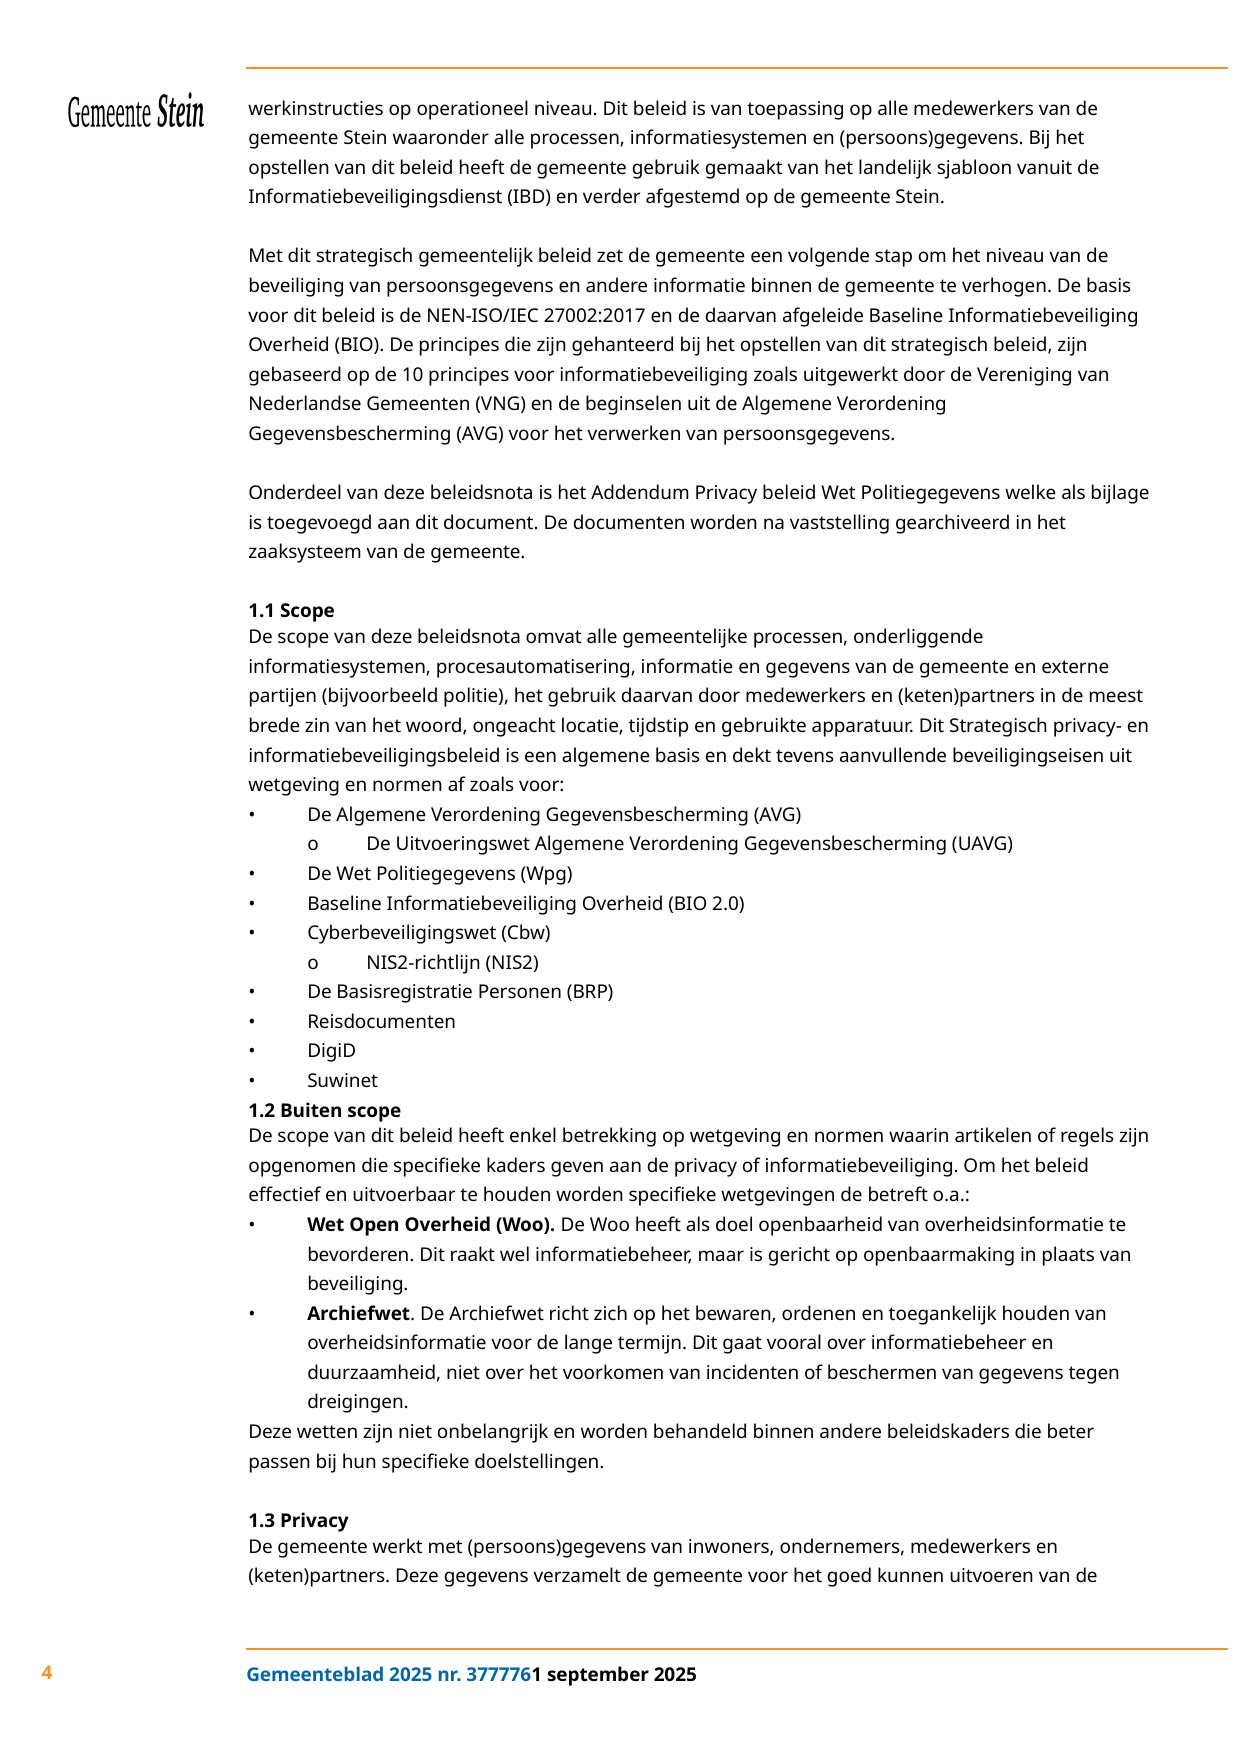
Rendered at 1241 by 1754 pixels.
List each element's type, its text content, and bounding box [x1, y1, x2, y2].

list Reisdocumenten [248, 1008, 1152, 1034]
text Deze wetten zijn niet onbelangrijk en worden behandeld binnen andere beleidskaders die beter passen bij hun specifieke doelstellingen. [248, 1418, 1152, 1474]
list De Wet Politiegegevens (Wpg) [248, 860, 1152, 886]
list DigiD [248, 1038, 1152, 1063]
list NIS2-richtlijn (NIS2) [307, 949, 1152, 974]
list Baseline Informatiebeveiliging Overheid (BIO 2.0) [248, 890, 1152, 915]
list De Basisregistratie Personen (BRP) [248, 978, 1152, 1004]
text Met dit strategisch gemeentelijk beleid zet de gemeente een volgende stap om het niveau van de beveiliging van persoonsgegevens en andere informatie binnen de gemeente te verhogen. De basis voor dit beleid is de NEN-ISO/IEC 27002:2017 en de daarvan afgeleide Baseline Informatiebeveiliging Overheid (BIO). De principes die zijn gehanteerd bij het opstellen van dit strategisch beleid, zijn gebaseerd op de 10 principes voor informatiebeveiliging zoals uitgewerkt door de Vereniging van Nederlandse Gemeenten (VNG) en de beginselen uit de Algemene Verordening Gegevensbescherming (AVG) voor het verwerken van persoonsgegevens. [248, 243, 1152, 446]
picture [41, 47, 231, 172]
text 1.1 Scope [248, 598, 1152, 623]
text 1.3 Privacy [248, 1507, 1152, 1533]
text De scope van deze beleidsnota omvat alle gemeentelijke processen, onderliggende informatiesystemen, procesautomatisering, informatie en gegevens van de gemeente en externe partijen (bijvoorbeeld politie), het gebruik daarvan door medewerkers en (keten)partners in de meest brede zin van het woord, ongeacht locatie, tijdstip en gebruikte apparatuur. Dit Strategisch privacy- en informatiebeveiligingsbeleid is een algemene basis en dekt tevens aanvullende beveiligingseisen uit wetgeving en normen af zoals voor: [248, 623, 1152, 797]
text De gemeente werkt met (persoons)gegevens van inwoners, ondernemers, medewerkers en (keten)partners. Deze gegevens verzamelt de gemeente voor het goed kunnen uitvoeren van de [248, 1533, 1152, 1588]
list Cyberbeveiligingswet (Cbw) [248, 919, 1152, 945]
list De Uitvoeringswet Algemene Verordening Gegevensbescherming (UAVG) [307, 831, 1152, 856]
text De scope van dit beleid heeft enkel betrekking op wetgeving en normen waarin artikelen of regels zijn opgenomen die specifieke kaders geven aan de privacy of informatiebeveiliging. Om het beleid effectief en uitvoerbaar te houden worden specifieke wetgevingen de betreft o.a.: [248, 1122, 1152, 1207]
list Wet Open Overheid (Woo). De Woo heeft als doel openbaarheid van overheidsinformatie te bevorderen. Dit raakt wel informatiebeheer, maar is gericht op openbaarmaking in plaats van beveiliging. [248, 1211, 1152, 1296]
text Onderdeel van deze beleidsnota is het Addendum Privacy beleid Wet Politiegegevens welke als bijlage is toegevoegd aan dit document. De documenten worden na vaststelling gearchiveerd in het zaaksysteem van de gemeente. [248, 479, 1152, 564]
list Suwinet [248, 1067, 1152, 1093]
text 1.2 Buiten scope [248, 1097, 1152, 1122]
list Archiefwet. De Archiefwet richt zich op het bewaren, ordenen en toegankelijk houden van overheidsinformatie voor de lange termijn. Dit gaat vooral over informatiebeheer en duurzaamheid, niet over het voorkomen van incidenten of beschermen van gegevens tegen dreigingen. [248, 1300, 1152, 1414]
list De Algemene Verordening Gegevensbescherming (AVG) [248, 801, 1152, 827]
text werkinstructies op operationeel niveau. Dit beleid is van toepassing op alle medewerkers van de gemeente Stein waaronder alle processen, informatiesystemen en (persoons)gegevens. Bij het opstellen van dit beleid heeft de gemeente gebruik gemaakt van het landelijk sjabloon vanuit de Informatiebeveiligingsdienst (IBD) en verder afgestemd op de gemeente Stein. [248, 95, 1152, 209]
